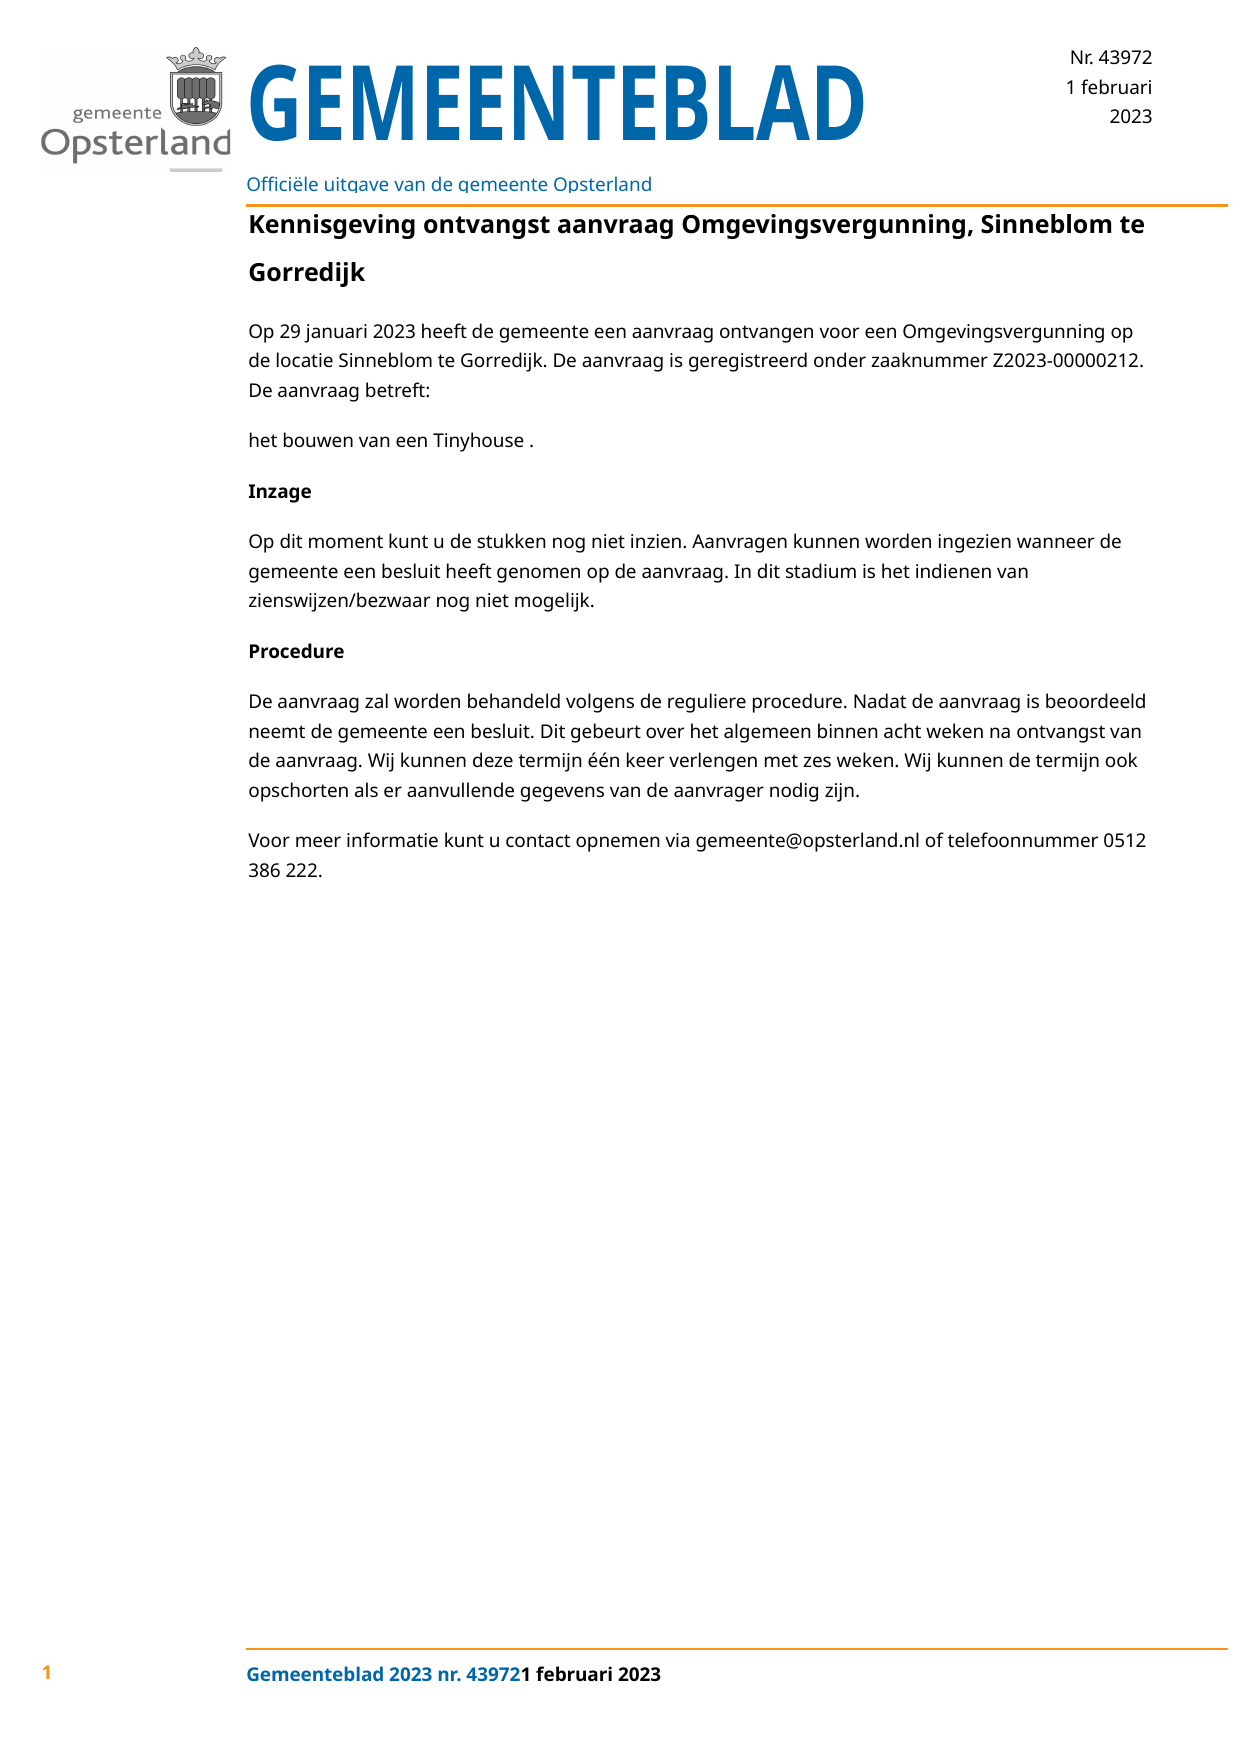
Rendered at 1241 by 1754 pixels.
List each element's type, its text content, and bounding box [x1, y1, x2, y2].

picture [41, 47, 231, 172]
text Kennisgeving ontvangst aanvraag Omgevingsvergunning, Sinneblom te Gorredijk [248, 207, 1152, 288]
text Op 29 januari 2023 heeft de gemeente een aanvraag ontvangen voor een Omgevingsvergunning op de locatie Sinneblom te Gorredijk. De aanvraag is geregistreerd onder zaaknummer Z2023-00000212. De aanvraag betreft: [248, 318, 1152, 403]
text Op dit moment kunt u de stukken nog niet inzien. Aanvragen kunnen worden ingezien wanneer de gemeente een besluit heeft genomen op de aanvraag. In dit stadium is het indienen van zienswijzen/bezwaar nog niet mogelijk. [248, 528, 1152, 613]
text Procedure [248, 638, 1152, 664]
text het bouwen van een Tinyhouse . [248, 427, 1152, 453]
text Voor meer informatie kunt u contact opnemen via gemeente@opsterland.nl of telefoonnummer 0512 386 222. [248, 827, 1152, 883]
text Inzage [248, 478, 1152, 504]
text De aanvraag zal worden behandeld volgens de reguliere procedure. Nadat de aanvraag is beoordeeld neemt de gemeente een besluit. Dit gebeurt over het algemeen binnen acht weken na ontvangst van de aanvraag. Wij kunnen deze termijn één keer verlengen met zes weken. Wij kunnen de termijn ook opschorten als er aanvullende gegevens van de aanvrager nodig zijn. [248, 688, 1152, 803]
